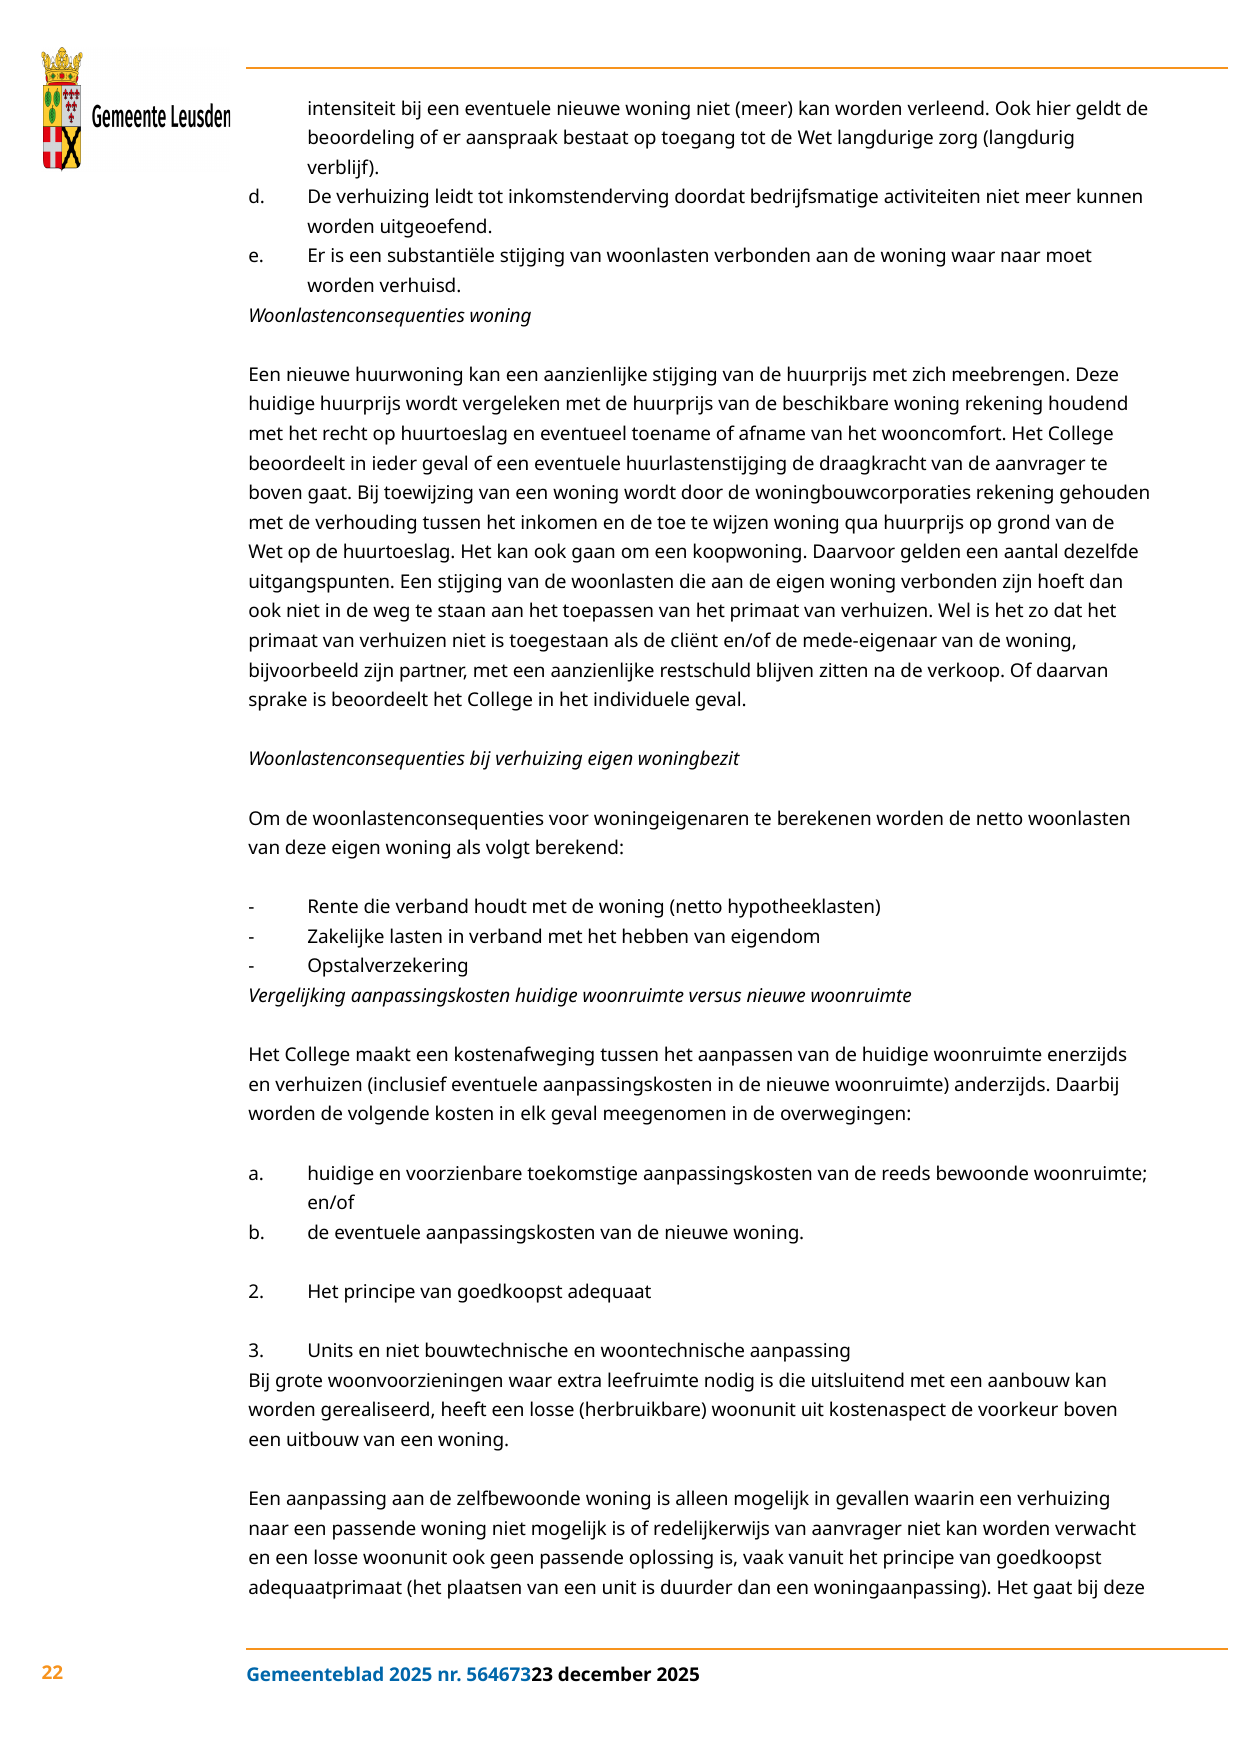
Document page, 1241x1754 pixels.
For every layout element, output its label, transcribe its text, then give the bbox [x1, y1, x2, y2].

list huidige en voorzienbare toekomstige aanpassingskosten van de reeds bewoonde woonruimte; en/of [248, 1160, 1152, 1215]
text Het College maakt een kostenafweging tussen het aanpassen van de huidige woonruimte enerzijds en verhuizen (inclusief eventuele aanpassingskosten in de nieuwe woonruimte) anderzijds. Daarbij worden de volgende kosten in elk geval meegenomen in de overwegingen: [248, 1041, 1152, 1126]
text Een nieuwe huurwoning kan een aanzienlijke stijging van de huurprijs met zich meebrengen. Deze huidige huurprijs wordt vergeleken met de huurprijs van de beschikbare woning rekening houdend met het recht op huurtoeslag en eventueel toename of afname van het wooncomfort. Het College beoordeelt in ieder geval of een eventuele huurlastenstijging de draagkracht van de aanvrager te boven gaat. Bij toewijzing van een woning wordt door de woningbouwcorporaties rekening gehouden met de verhouding tussen het inkomen en de toe te wijzen woning qua huurprijs op grond van de Wet op de huurtoeslag. Het kan ook gaan om een koopwoning. Daarvoor gelden een aantal dezelfde uitgangspunten. Een stijging van de woonlasten die aan de eigen woning verbonden zijn hoeft dan ook niet in de weg te staan aan het toepassen van het primaat van verhuizen. Wel is het zo dat het primaat van verhuizen niet is toegestaan als de cliënt en/of de mede-eigenaar van de woning, bijvoorbeeld zijn partner, met een aanzienlijke restschuld blijven zitten na de verkoop. Of daarvan sprake is beoordeelt het College in het individuele geval. [248, 361, 1152, 712]
list De verhuizing leidt tot inkomstenderving doordat bedrijfsmatige activiteiten niet meer kunnen worden uitgeoefend. [248, 183, 1152, 239]
list Er is een substantiële stijging van woonlasten verbonden aan de woning waar naar moet worden verhuisd. [248, 243, 1152, 298]
text Om de woonlastenconsequenties voor woningeigenaren te berekenen worden de netto woonlasten van deze eigen woning als volgt berekend: [248, 805, 1152, 860]
text Woonlastenconsequenties bij verhuizing eigen woningbezit [248, 746, 1152, 771]
text Een aanpassing aan de zelfbewoonde woning is alleen mogelijk in gevallen waarin een verhuizing naar een passende woning niet mogelijk is of redelijkerwijs van aanvrager niet kan worden verwacht en een losse woonunit ook geen passende oplossing is, vaak vanuit het principe van goedkoopst adequaatprimaat (het plaatsen van een unit is duurder dan een woningaanpassing). Het gaat bij deze [248, 1485, 1152, 1600]
list de eventuele aanpassingskosten van de nieuwe woning. [248, 1219, 1152, 1245]
text Vergelijking aanpassingskosten huidige woonruimte versus nieuwe woonruimte [248, 982, 1152, 1008]
text Woonlastenconsequenties woning [248, 302, 1152, 328]
list Units en niet bouwtechnische en woontechnische aanpassing [248, 1337, 1152, 1363]
text Bij grote woonvoorzieningen waar extra leefruimte nodig is die uitsluitend met een aanbouw kan worden gerealiseerd, heeft een losse (herbruikbare) woonunit uit kostenaspect de voorkeur boven een uitbouw van een woning. [248, 1367, 1152, 1452]
list Het principe van goedkoopst adequaat [248, 1278, 1152, 1304]
picture [41, 47, 231, 172]
list Zakelijke lasten in verband met het hebben van eigendom [248, 923, 1152, 949]
list Rente die verband houdt met de woning (netto hypotheeklasten) [248, 893, 1152, 919]
list intensiteit bij een eventuele nieuwe woning niet (meer) kan worden verleend. Ook hier geldt de beoordeling of er aanspraak bestaat op toegang tot de Wet langdurige zorg (langdurig verblijf). [248, 95, 1152, 180]
list Opstalverzekering [248, 953, 1152, 978]
